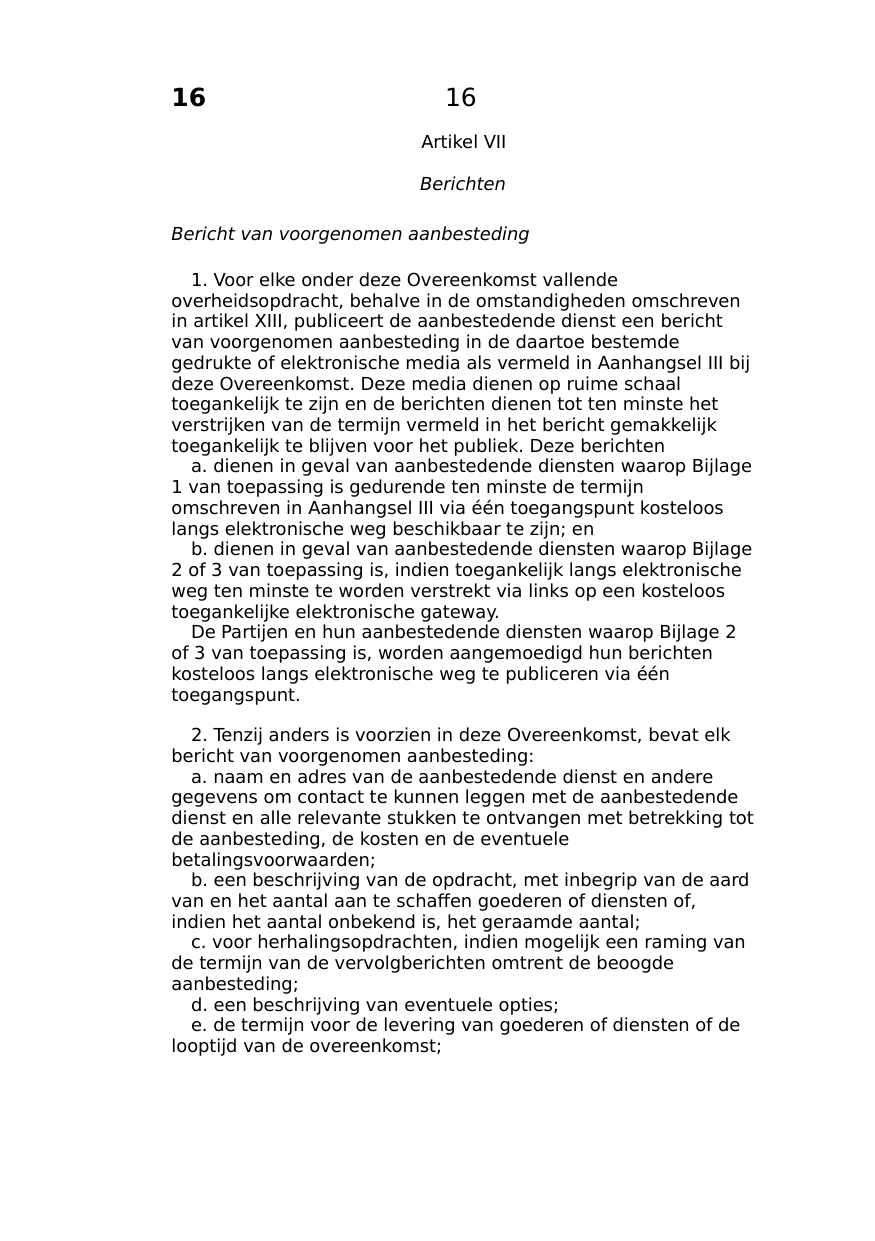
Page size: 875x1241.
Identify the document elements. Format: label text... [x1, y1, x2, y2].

text a. dienen in geval van aanbestedende diensten waarop Bijlage 1 van toepassing is gedurende ten minste de termijn omschreven in Aanhangsel III via één toegangspunt kosteloos langs elektronische weg beschikbaar te zijn; en [171, 456, 756, 539]
text e. de termijn voor de levering van goederen of diensten of de looptijd van de overeenkomst; [171, 1015, 756, 1057]
text a. naam en adres van de aanbestedende dienst en andere gegevens om contact te kunnen leggen met de aanbestedende dienst en alle relevante stukken te ontvangen met betrekking tot de aanbesteding, de kosten en de eventuele betalingsvoorwaarden; [171, 767, 756, 870]
text 1. Voor elke onder deze Overeenkomst vallende overheidsopdracht, behalve in de omstandigheden omschreven in artikel XIII, publiceert de aanbestedende dienst een bericht van voorgenomen aanbesteding in de daartoe bestemde gedrukte of elektronische media als vermeld in Aanhangsel III bij deze Overeenkomst. Deze media dienen op ruime schaal toegankelijk te zijn en de berichten dienen tot ten minste het verstrijken van de termijn vermeld in het bericht gemakkelijk toegankelijk te blijven voor het publiek. Deze berichten [171, 270, 756, 456]
subtitle Artikel VII Berichten [171, 132, 756, 194]
text b. dienen in geval van aanbestedende diensten waarop Bijlage 2 of 3 van toepassing is, indien toegankelijk langs elektronische weg ten minste te worden verstrekt via links op een kosteloos toegankelijke elektronische gateway. [171, 539, 756, 622]
subtitle Bericht van voorgenomen aanbesteding [171, 224, 756, 245]
text De Partijen en hun aanbestedende diensten waarop Bijlage 2 of 3 van toepassing is, worden aangemoedigd hun berichten kosteloos langs elektronische weg te publiceren via één toegangspunt. [171, 622, 756, 705]
text d. een beschrijving van eventuele opties; [171, 994, 756, 1015]
text b. een beschrijving van de opdracht, met inbegrip van de aard van en het aantal aan te schaffen goederen of diensten of, indien het aantal onbekend is, het geraamde aantal; [171, 870, 756, 932]
text c. voor herhalingsopdrachten, indien mogelijk een raming van de termijn van de vervolgberichten omtrent de beoogde aanbesteding; [171, 932, 756, 994]
text 2. Tenzij anders is voorzien in deze Overeenkomst, bevat elk bericht van voorgenomen aanbesteding: [171, 725, 756, 767]
